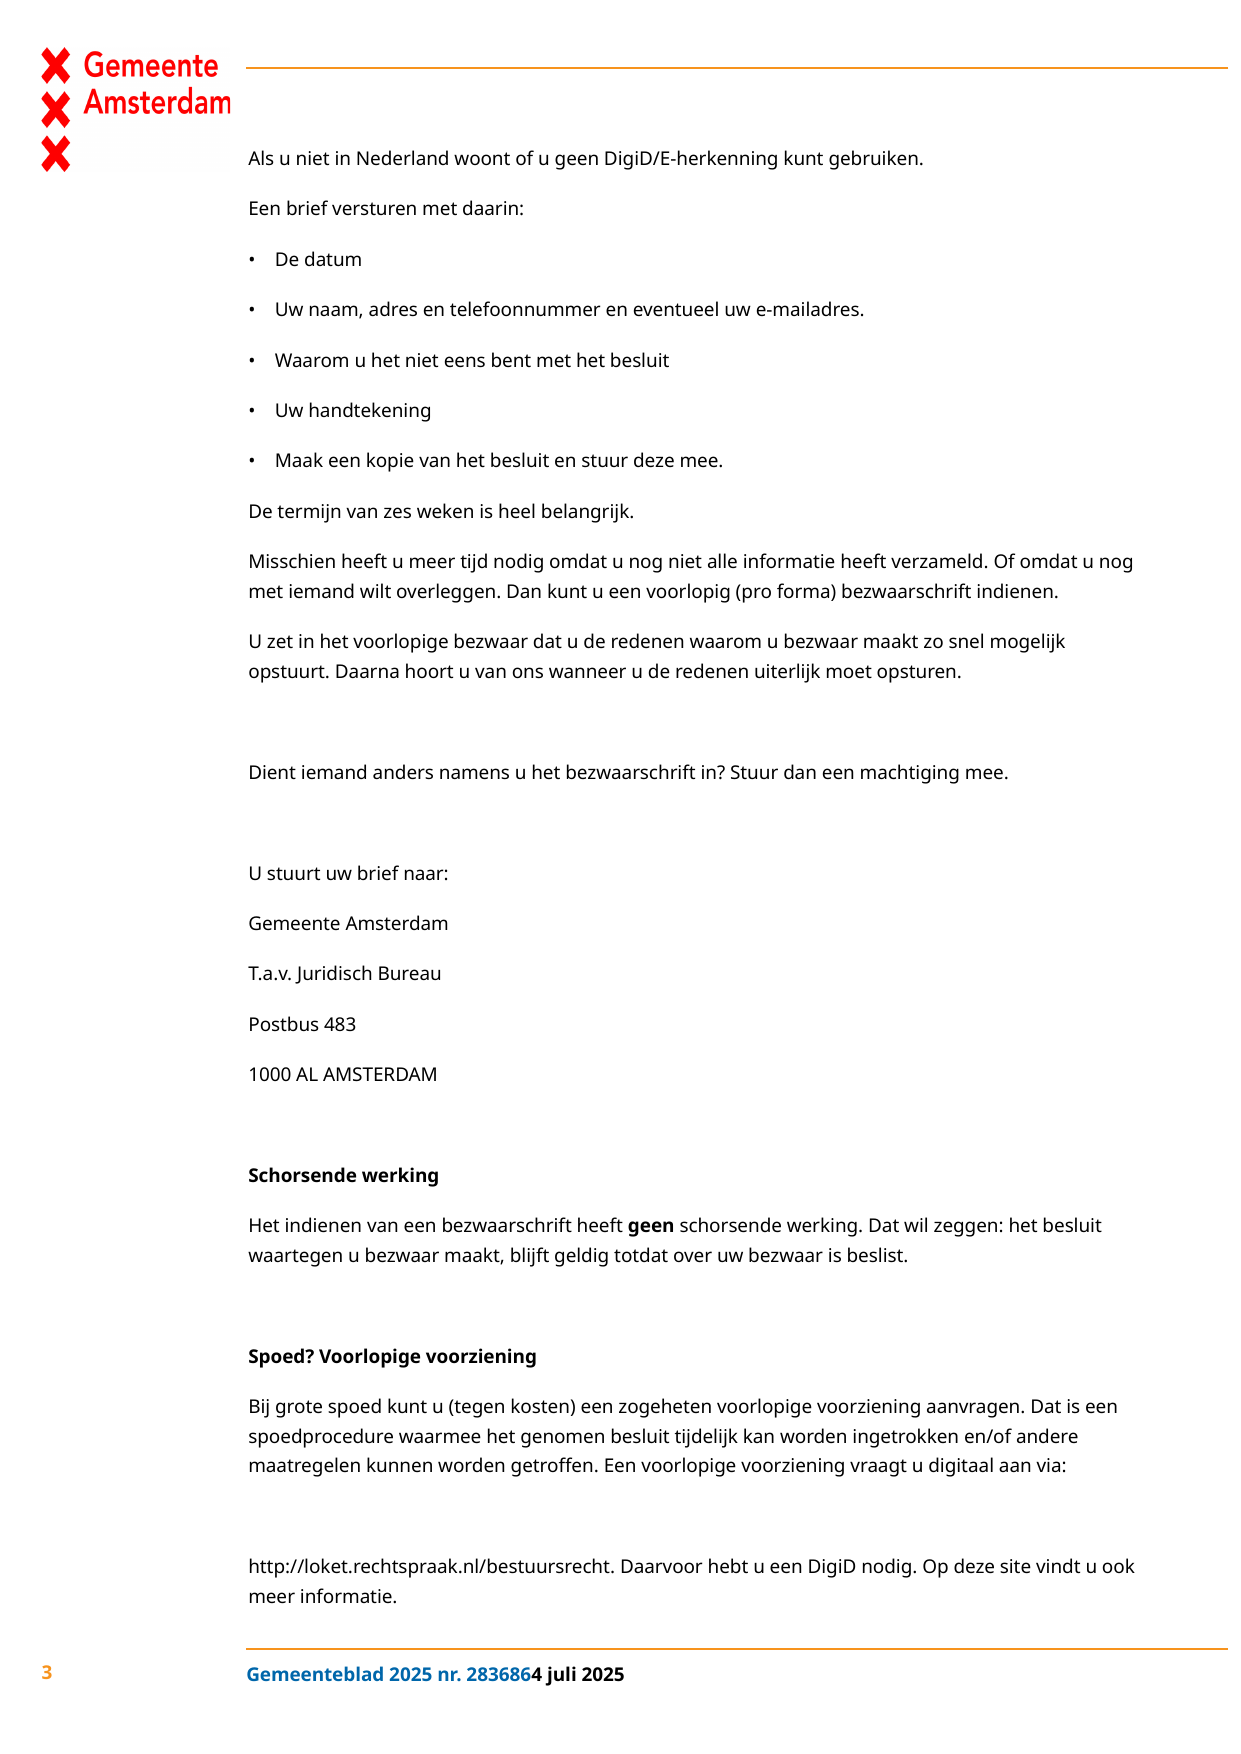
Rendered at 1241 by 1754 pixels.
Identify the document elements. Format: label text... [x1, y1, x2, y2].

text Spoed? Voorlopige voorziening [248, 1343, 1152, 1369]
text Bij grote spoed kunt u (tegen kosten) een zogeheten voorlopige voorziening aanvragen. Dat is een spoedprocedure waarmee het genomen besluit tijdelijk kan worden ingetrokken en/of andere maatregelen kunnen worden getroffen. Een voorlopige voorziening vraagt u digitaal aan via: [248, 1393, 1152, 1478]
text U zet in het voorlopige bezwaar dat u de redenen waarom u bezwaar maakt zo snel mogelijk opstuurt. Daarna hoort u van ons wanneer u de redenen uiterlijk moet opsturen. [248, 628, 1152, 684]
text U stuurt uw brief naar: [248, 860, 1152, 886]
text http://loket.rechtspraak.nl/bestuursrecht. Daarvoor hebt u een DigiD nodig. Op deze site vindt u ook meer informatie. [248, 1553, 1152, 1609]
text 1000 AL AMSTERDAM [248, 1061, 1152, 1087]
text Postbus 483 [248, 1011, 1152, 1037]
text Gemeente Amsterdam [248, 910, 1152, 936]
text De termijn van zes weken is heel belangrijk. [248, 498, 1152, 524]
text Het indienen van een bezwaarschrift heeft geen schorsende werking. Dat wil zeggen: het besluit waartegen u bezwaar maakt, blijft geldig totdat over uw bezwaar is beslist. [248, 1213, 1152, 1268]
text • Waarom u het niet eens bent met het besluit [248, 347, 1152, 373]
text Misschien heeft u meer tijd nodig omdat u nog niet alle informatie heeft verzameld. Of omdat u nog met iemand wilt overleggen. Dan kunt u een voorlopig (pro forma) bezwaarschrift indienen. [248, 548, 1152, 604]
text Schorsende werking [248, 1162, 1152, 1188]
text Dient iemand anders namens u het bezwaarschrift in? Stuur dan een machtiging mee. [248, 759, 1152, 785]
text • De datum [248, 246, 1152, 272]
text Een brief versturen met daarin: [248, 196, 1152, 221]
picture [41, 47, 231, 172]
text • Uw naam, adres en telefoonnummer en eventueel uw e-mailadres. [248, 296, 1152, 322]
text • Uw handtekening [248, 397, 1152, 423]
text Als u niet in Nederland woont of u geen DigiD/E-herkenning kunt gebruiken. [248, 145, 1152, 171]
text • Maak een kopie van het besluit en stuur deze mee. [248, 448, 1152, 473]
text T.a.v. Juridisch Bureau [248, 961, 1152, 986]
